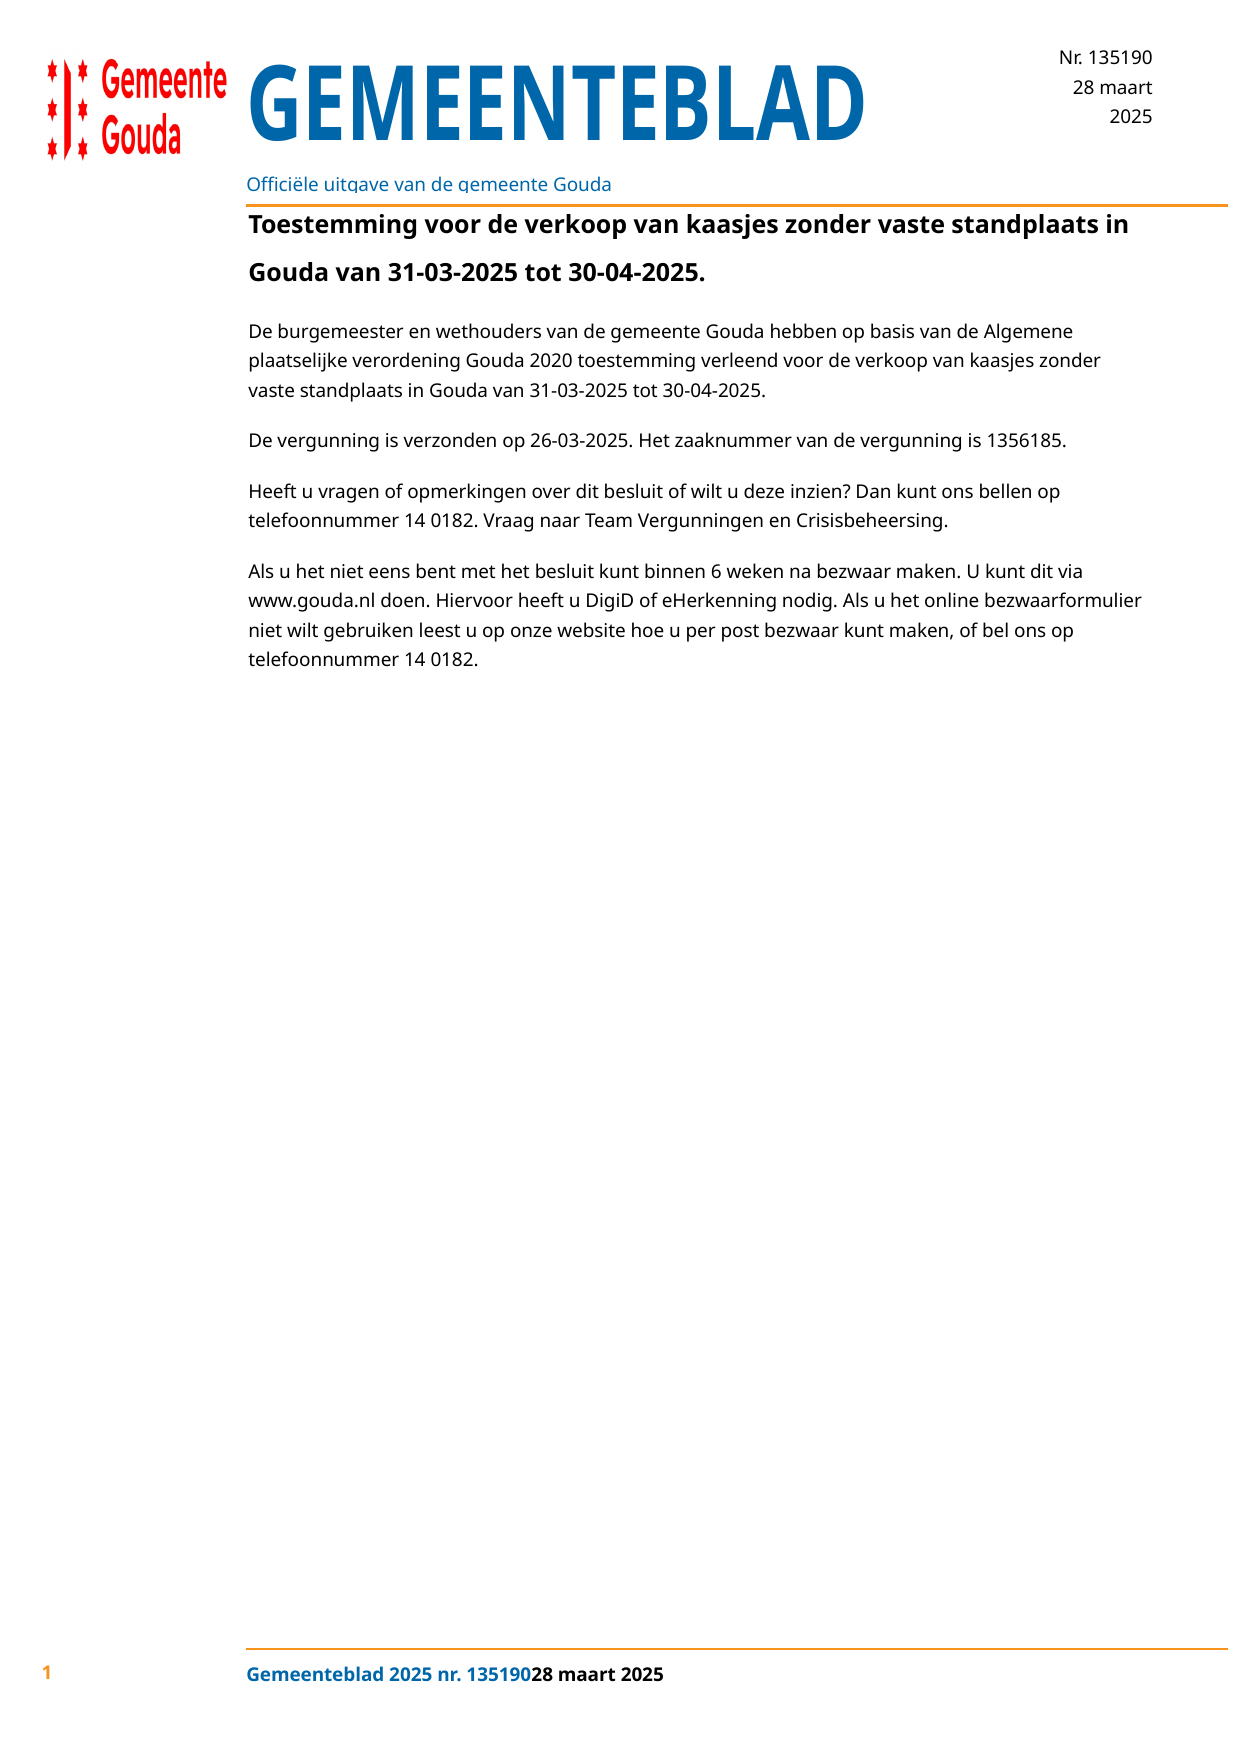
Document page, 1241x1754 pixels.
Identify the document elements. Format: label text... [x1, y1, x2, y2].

text Heeft u vragen of opmerkingen over dit besluit of wilt u deze inzien? Dan kunt ons bellen op telefoonnummer 14 0182. Vraag naar Team Vergunningen en Crisisbeheersing. [248, 478, 1152, 533]
text De burgemeester en wethouders van de gemeente Gouda hebben op basis van de Algemene plaatselijke verordening Gouda 2020 toestemming verleend voor de verkoop van kaasjes zonder vaste standplaats in Gouda van 31-03-2025 tot 30-04-2025. [248, 318, 1152, 403]
text Toestemming voor de verkoop van kaasjes zonder vaste standplaats in Gouda van 31-03-2025 tot 30-04-2025. [248, 207, 1152, 288]
picture [41, 47, 231, 172]
text Als u het niet eens bent met het besluit kunt binnen 6 weken na bezwaar maken. U kunt dit via www.gouda.nl doen. Hiervoor heeft u DigiD of eHerkenning nodig. Als u het online bezwaarformulier niet wilt gebruiken leest u op onze website hoe u per post bezwaar kunt maken, of bel ons op telefoonnummer 14 0182. [248, 558, 1152, 672]
text De vergunning is verzonden op 26-03-2025. Het zaaknummer van de vergunning is 1356185. [248, 427, 1152, 453]
